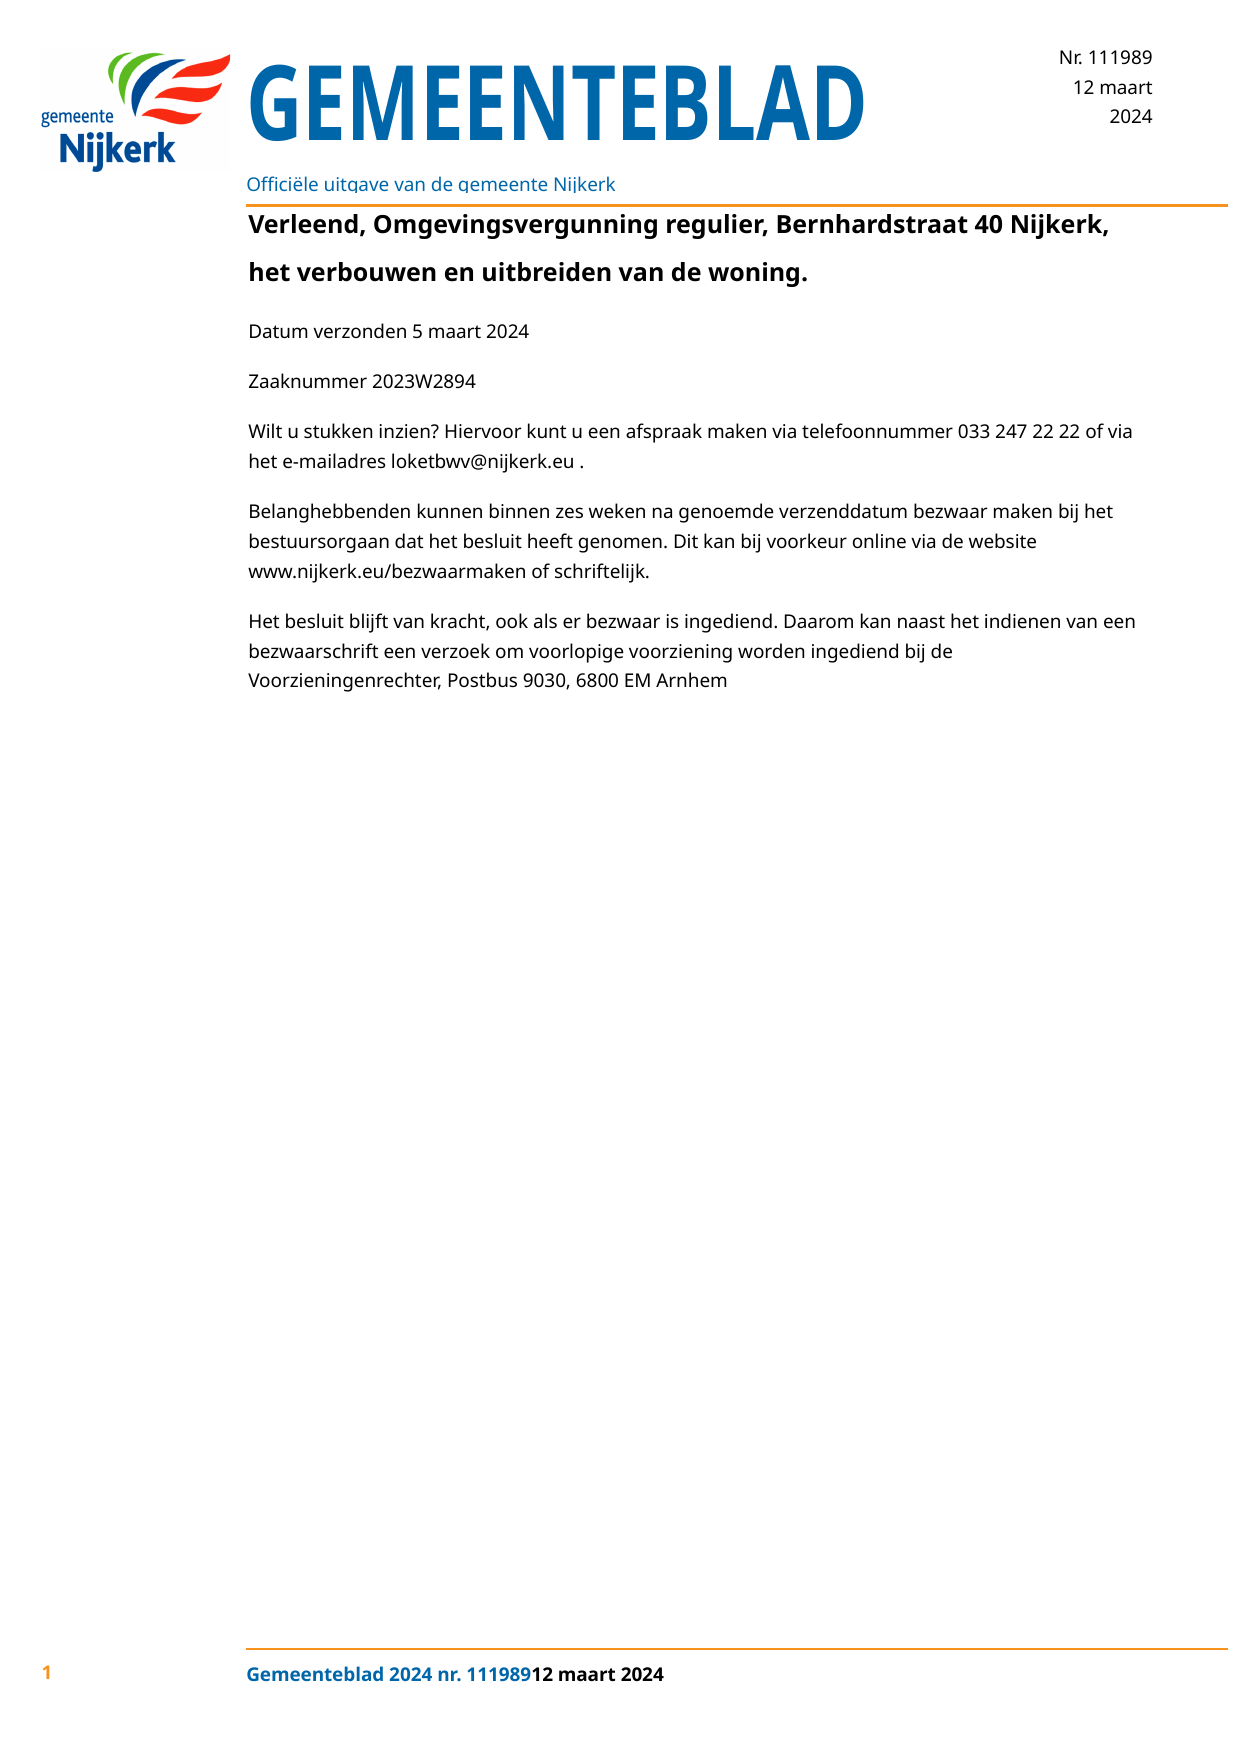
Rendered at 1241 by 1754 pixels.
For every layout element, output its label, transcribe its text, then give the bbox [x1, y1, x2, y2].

text Het besluit blijft van kracht, ook als er bezwaar is ingediend. Daarom kan naast het indienen van een bezwaarschrift een verzoek om voorlopige voorziening worden ingediend bij de Voorzieningenrechter, Postbus 9030, 6800 EM Arnhem [248, 608, 1152, 693]
picture [41, 47, 231, 172]
text Wilt u stukken inzien? Hiervoor kunt u een afspraak maken via telefoonnummer 033 247 22 22 of via het e-mailadres loketbwv@nijkerk.eu . [248, 419, 1152, 474]
text Belanghebbenden kunnen binnen zes weken na genoemde verzenddatum bezwaar maken bij het bestuursorgaan dat het besluit heeft genomen. Dit kan bij voorkeur online via de website www.nijkerk.eu/bezwaarmaken of schriftelijk. [248, 499, 1152, 584]
text Verleend, Omgevingsvergunning regulier, Bernhardstraat 40 Nijkerk, het verbouwen en uitbreiden van de woning. [248, 207, 1152, 288]
text Zaaknummer 2023W2894 [248, 368, 1152, 394]
text Datum verzonden 5 maart 2024 [248, 318, 1152, 344]
